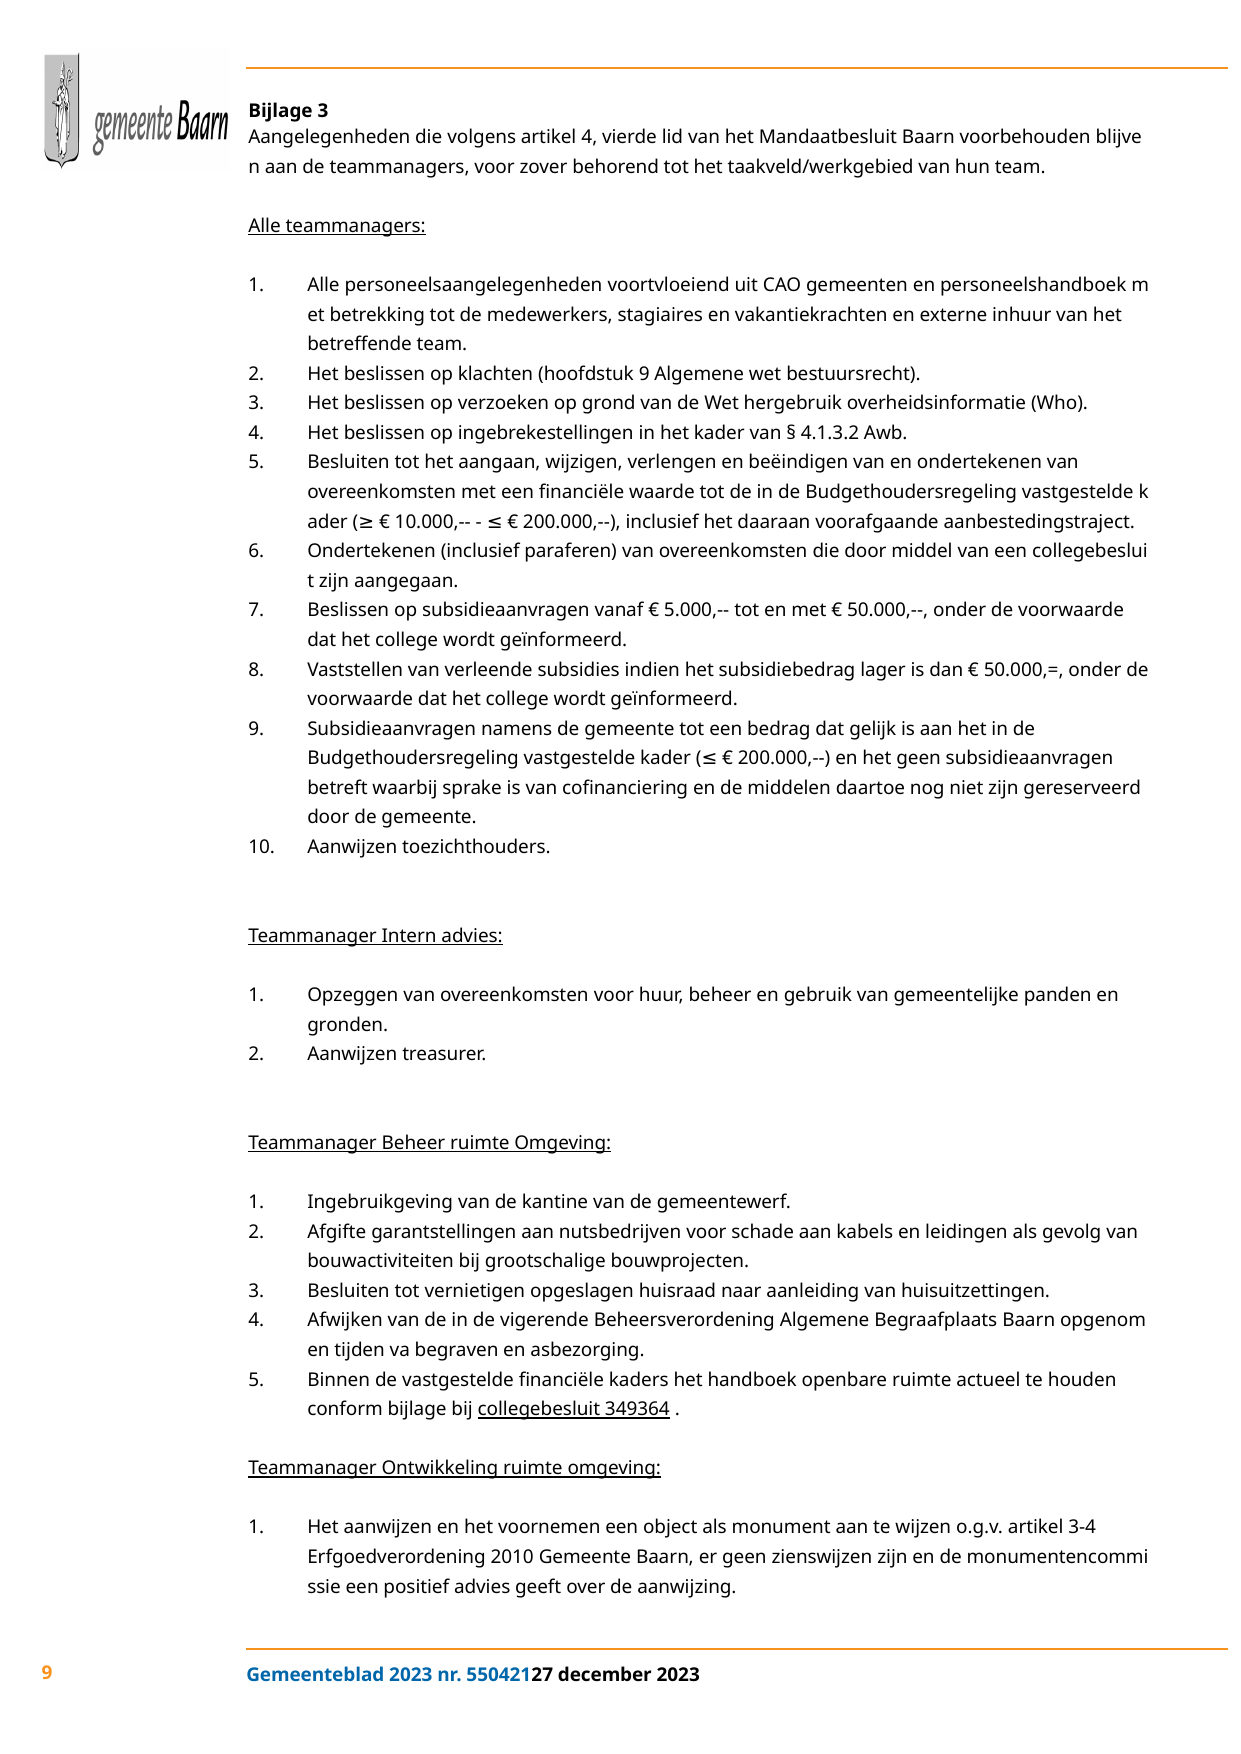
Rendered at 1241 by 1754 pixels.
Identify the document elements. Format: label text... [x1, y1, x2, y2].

text Alle teammanagers: [248, 212, 1152, 238]
list Ingebruikgeving van de kantine van de gemeentewerf. [248, 1188, 1152, 1214]
list Binnen de vastgestelde financiële kaders het handboek openbare ruimte actueel te houden conform bijlage bij collegebesluit 349364 . [248, 1366, 1152, 1421]
list Het beslissen op klachten (hoofdstuk 9 Algemene wet bestuursrecht). [248, 360, 1152, 386]
list Vaststellen van verleende subsidies indien het subsidiebedrag lager is dan € 50.000,=, onder de voorwaarde dat het college wordt geïnformeerd. [248, 656, 1152, 711]
list Opzeggen van overeenkomsten voor huur, beheer en gebruik van gemeentelijke panden en gronden. [248, 981, 1152, 1037]
list Besluiten tot vernietigen opgeslagen huisraad naar aanleiding van huisuitzettingen. [248, 1277, 1152, 1303]
list Het beslissen op ingebrekestellingen in het kader van § 4.1.3.2 Awb. [248, 419, 1152, 445]
list Aanwijzen treasurer. [248, 1040, 1152, 1066]
text Aangelegenheden die volgens artikel 4, vierde lid van het Mandaatbesluit Baarn voorbehouden blijven aan de teammanagers, voor zover behorend tot het taakveld/werkgebied van hun team. [248, 123, 1152, 179]
list Ondertekenen (inclusief paraferen) van overeenkomsten die door middel van een collegebesluit zijn aangegaan. [248, 537, 1152, 593]
list Afgifte garantstellingen aan nutsbedrijven voor schade aan kabels en leidingen als gevolg van bouwactiviteiten bij grootschalige bouwprojecten. [248, 1218, 1152, 1273]
list Het beslissen op verzoeken op grond van de Wet hergebruik overheidsinformatie (Who). [248, 389, 1152, 415]
text Teammanager Beheer ruimte Omgeving: [248, 1129, 1152, 1155]
list Subsidieaanvragen namens de gemeente tot een bedrag dat gelijk is aan het in de Budgethoudersregeling vastgestelde kader (≤ € 200.000,--) en het geen subsidieaanvragen betreft waarbij sprake is van cofinanciering en de middelen daartoe nog niet zijn gereserveerd door de gemeente. [248, 715, 1152, 829]
picture [41, 47, 231, 172]
list Aanwijzen toezichthouders. [248, 833, 1152, 859]
list Alle personeelsaangelegenheden voortvloeiend uit CAO gemeenten en personeelshandboek met betrekking tot de medewerkers, stagiaires en vakantiekrachten en externe inhuur van het betreffende team. [248, 271, 1152, 356]
text Teammanager Ontwikkeling ruimte omgeving: [248, 1454, 1152, 1480]
text Bijlage 3 [248, 95, 1152, 123]
list Beslissen op subsidieaanvragen vanaf € 5.000,-- tot en met € 50.000,--, onder de voorwaarde dat het college wordt geïnformeerd. [248, 597, 1152, 652]
list Afwijken van de in de vigerende Beheersverordening Algemene Begraafplaats Baarn opgenomen tijden va begraven en asbezorging. [248, 1307, 1152, 1362]
text Teammanager Intern advies: [248, 922, 1152, 948]
list Besluiten tot het aangaan, wijzigen, verlengen en beëindigen van en ondertekenen van overeenkomsten met een financiële waarde tot de in de Budgethoudersregeling vastgestelde kader (≥ € 10.000,-- - ≤ € 200.000,--), inclusief het daaraan voorafgaande aanbestedingstraject. [248, 449, 1152, 534]
list Het aanwijzen en het voornemen een object als monument aan te wijzen o.g.v. artikel 3-4 Erfgoedverordening 2010 Gemeente Baarn, er geen zienswijzen zijn en de monumentencommissie een positief advies geeft over de aanwijzing. [248, 1514, 1152, 1599]
